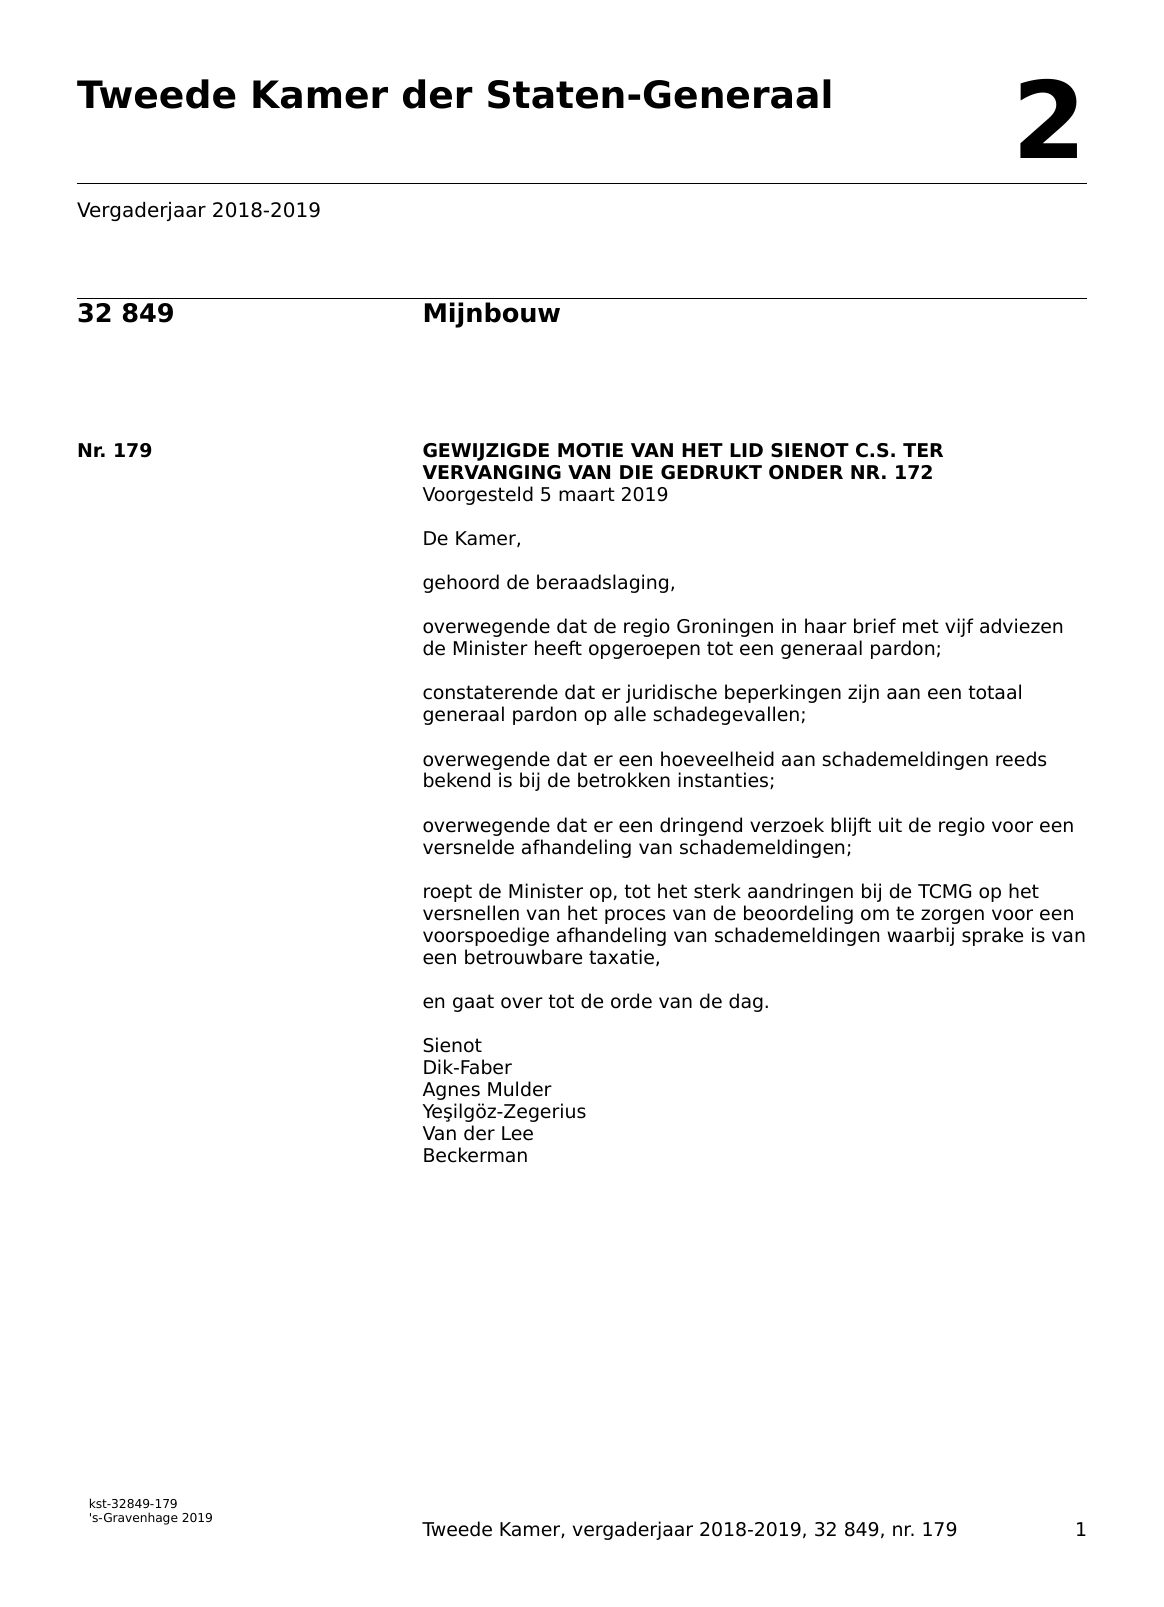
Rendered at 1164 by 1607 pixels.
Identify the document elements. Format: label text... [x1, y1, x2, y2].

text Yeşilgöz-Zegerius [422, 1101, 1087, 1123]
table_header Tweede Kamer der Staten-Generaal [77, 59, 886, 183]
text roept de Minister op, tot het sterk aandringen bij de TCMG op het versnellen van het proces van de beoordeling om te zorgen voor een voorspoedige afhandeling van schademeldingen waarbij sprake is van een betrouwbare taxatie, [422, 881, 1087, 969]
text De Kamer, [422, 528, 1087, 550]
text overwegende dat de regio Groningen in haar brief met vijf adviezen de Minister heeft opgeroepen tot een generaal pardon; [422, 616, 1087, 660]
text overwegende dat er een dringend verzoek blijft uit de regio voor een versnelde afhandeling van schademeldingen; [422, 814, 1087, 858]
text Sienot [422, 1035, 1087, 1057]
text Beckerman [422, 1145, 1087, 1167]
text Van der Lee [422, 1123, 1087, 1145]
text en gaat over tot de orde van de dag. [422, 991, 1087, 1013]
text overwegende dat er een hoeveelheid aan schademeldingen reeds bekend is bij de betrokken instanties; [422, 748, 1087, 792]
text Agnes Mulder [422, 1079, 1087, 1101]
subtitle 32 849 Mijnbouw [77, 299, 1087, 329]
subtitle Nr. 179 GEWIJZIGDE MOTIE VAN HET LID SIENOT C.S. TER VERVANGING VAN DIE GEDRUKT ONDER NR. 172 [77, 440, 1087, 484]
table_cell Vergaderjaar 2018-2019 [77, 184, 1087, 298]
text Voorgesteld 5 maart 2019 [422, 484, 1087, 506]
text Dik-Faber [422, 1057, 1087, 1079]
table_header 2 [886, 59, 1087, 183]
text constaterende dat er juridische beperkingen zijn aan een totaal generaal pardon op alle schadegevallen; [422, 682, 1087, 726]
text gehoord de beraadslaging, [422, 572, 1087, 594]
text kst-32849-179 [88, 1497, 323, 1511]
text 's-Gravenhage 2019 [88, 1511, 323, 1525]
